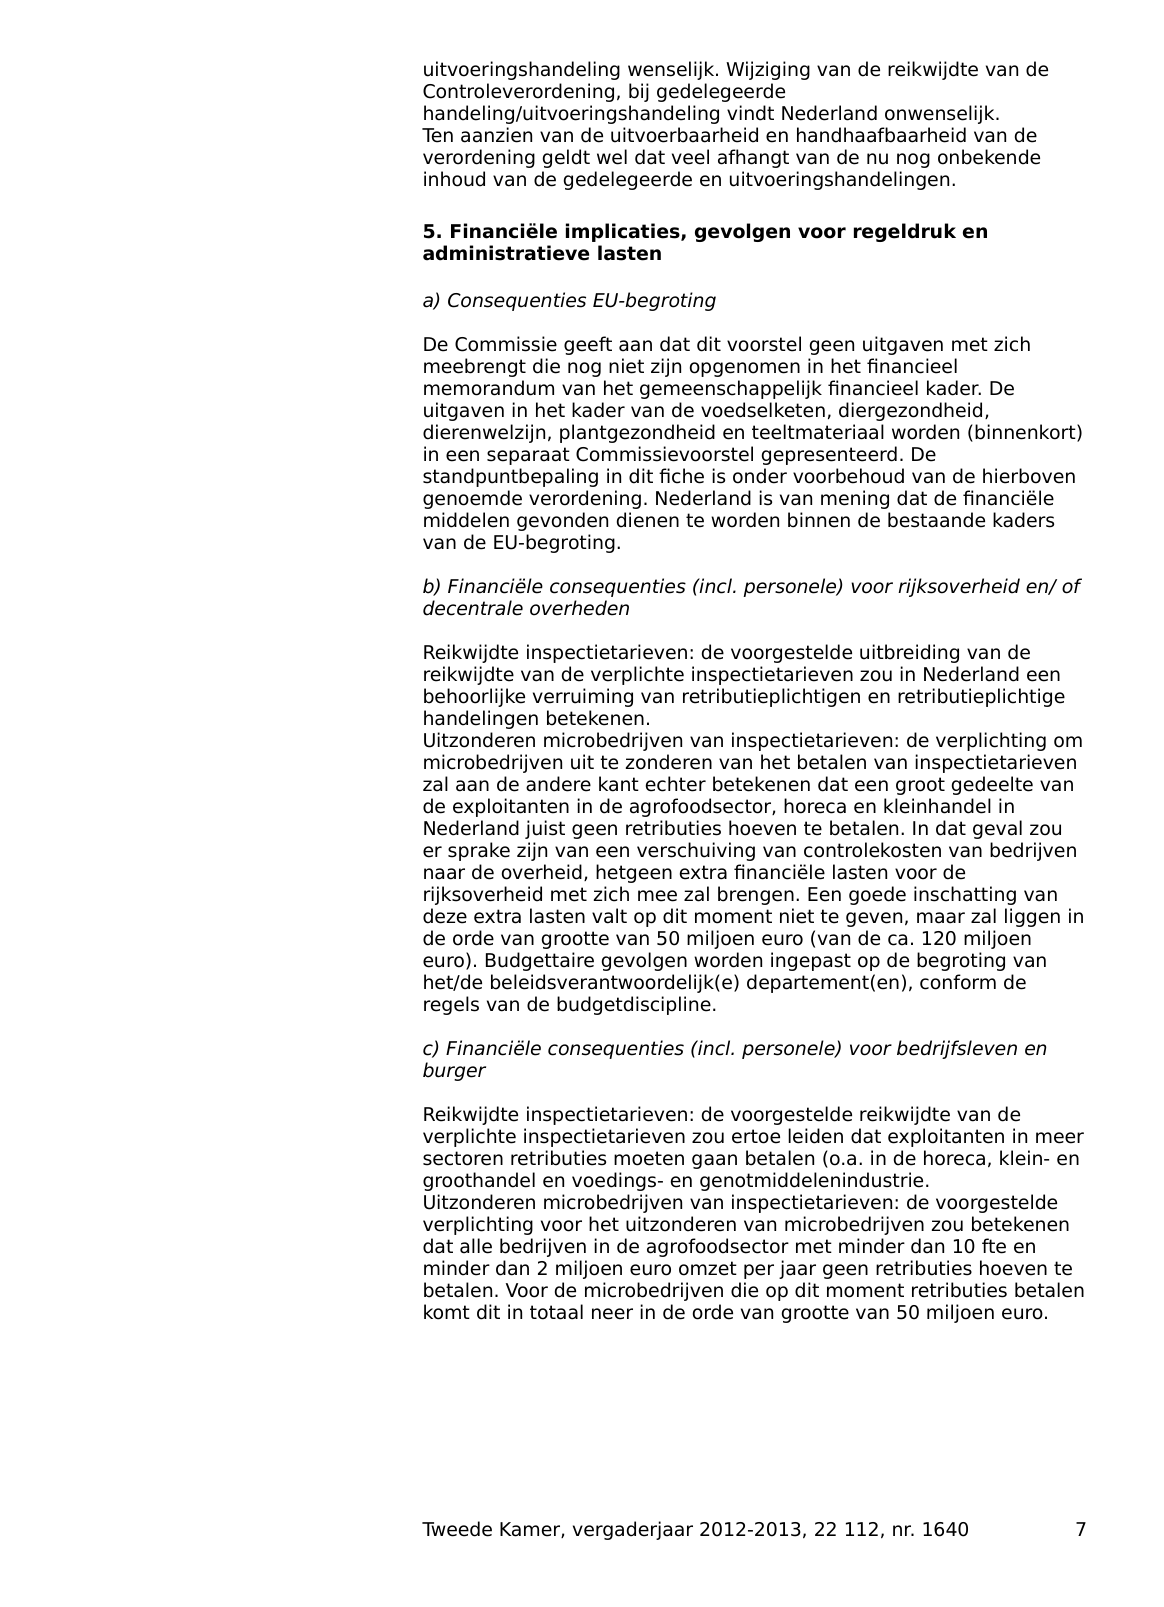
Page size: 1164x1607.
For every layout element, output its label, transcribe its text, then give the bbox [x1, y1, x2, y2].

subtitle 5. Financiële implicaties, gevolgen voor regeldruk en administratieve lasten [422, 221, 1087, 265]
subtitle b) Financiële consequenties (incl. personele) voor rijksoverheid en/ of decentrale overheden [422, 576, 1087, 620]
text De Commissie geeft aan dat dit voorstel geen uitgaven met zich meebrengt die nog niet zijn opgenomen in het financieel memorandum van het gemeenschappelijk financieel kader. De uitgaven in het kader van de voedselketen, diergezondheid, dierenwelzijn, plantgezondheid en teeltmateriaal worden (binnenkort) in een separaat Commissievoorstel gepresenteerd. De standpuntbepaling in dit fiche is onder voorbehoud van de hierboven genoemde verordening. Nederland is van mening dat de financiële middelen gevonden dienen te worden binnen de bestaande kaders van de EU-begroting. [422, 334, 1087, 554]
text uitvoeringshandeling wenselijk. Wijziging van de reikwijdte van de Controleverordening, bij gedelegeerde handeling/uitvoeringshandeling vindt Nederland onwenselijk. [422, 59, 1087, 125]
text Reikwijdte inspectietarieven: de voorgestelde uitbreiding van de reikwijdte van de verplichte inspectietarieven zou in Nederland een behoorlijke verruiming van retributieplichtigen en retributieplichtige handelingen betekenen. [422, 642, 1087, 730]
text Uitzonderen microbedrijven van inspectietarieven: de voorgestelde verplichting voor het uitzonderen van microbedrijven zou betekenen dat alle bedrijven in de agrofoodsector met minder dan 10 fte en minder dan 2 miljoen euro omzet per jaar geen retributies hoeven te betalen. Voor de microbedrijven die op dit moment retributies betalen komt dit in totaal neer in de orde van grootte van 50 miljoen euro. [422, 1192, 1087, 1324]
text Reikwijdte inspectietarieven: de voorgestelde reikwijdte van de verplichte inspectietarieven zou ertoe leiden dat exploitanten in meer sectoren retributies moeten gaan betalen (o.a. in de horeca, klein- en groothandel en voedings- en genotmiddelenindustrie. [422, 1104, 1087, 1192]
subtitle c) Financiële consequenties (incl. personele) voor bedrijfsleven en burger [422, 1038, 1087, 1082]
text Uitzonderen microbedrijven van inspectietarieven: de verplichting om microbedrijven uit te zonderen van het betalen van inspectietarieven zal aan de andere kant echter betekenen dat een groot gedeelte van de exploitanten in de agrofoodsector, horeca en kleinhandel in Nederland juist geen retributies hoeven te betalen. In dat geval zou er sprake zijn van een verschuiving van controlekosten van bedrijven naar de overheid, hetgeen extra financiële lasten voor de rijksoverheid met zich mee zal brengen. Een goede inschatting van deze extra lasten valt op dit moment niet te geven, maar zal liggen in de orde van grootte van 50 miljoen euro (van de ca. 120 miljoen euro). Budgettaire gevolgen worden ingepast op de begroting van het/de beleidsverantwoordelijk(e) departement(en), conform de regels van de budgetdiscipline. [422, 730, 1087, 1016]
subtitle a) Consequenties EU-begroting [422, 290, 1087, 312]
text Ten aanzien van de uitvoerbaarheid en handhaafbaarheid van de verordening geldt wel dat veel afhangt van de nu nog onbekende inhoud van de gedelegeerde en uitvoeringshandelingen. [422, 125, 1087, 191]
